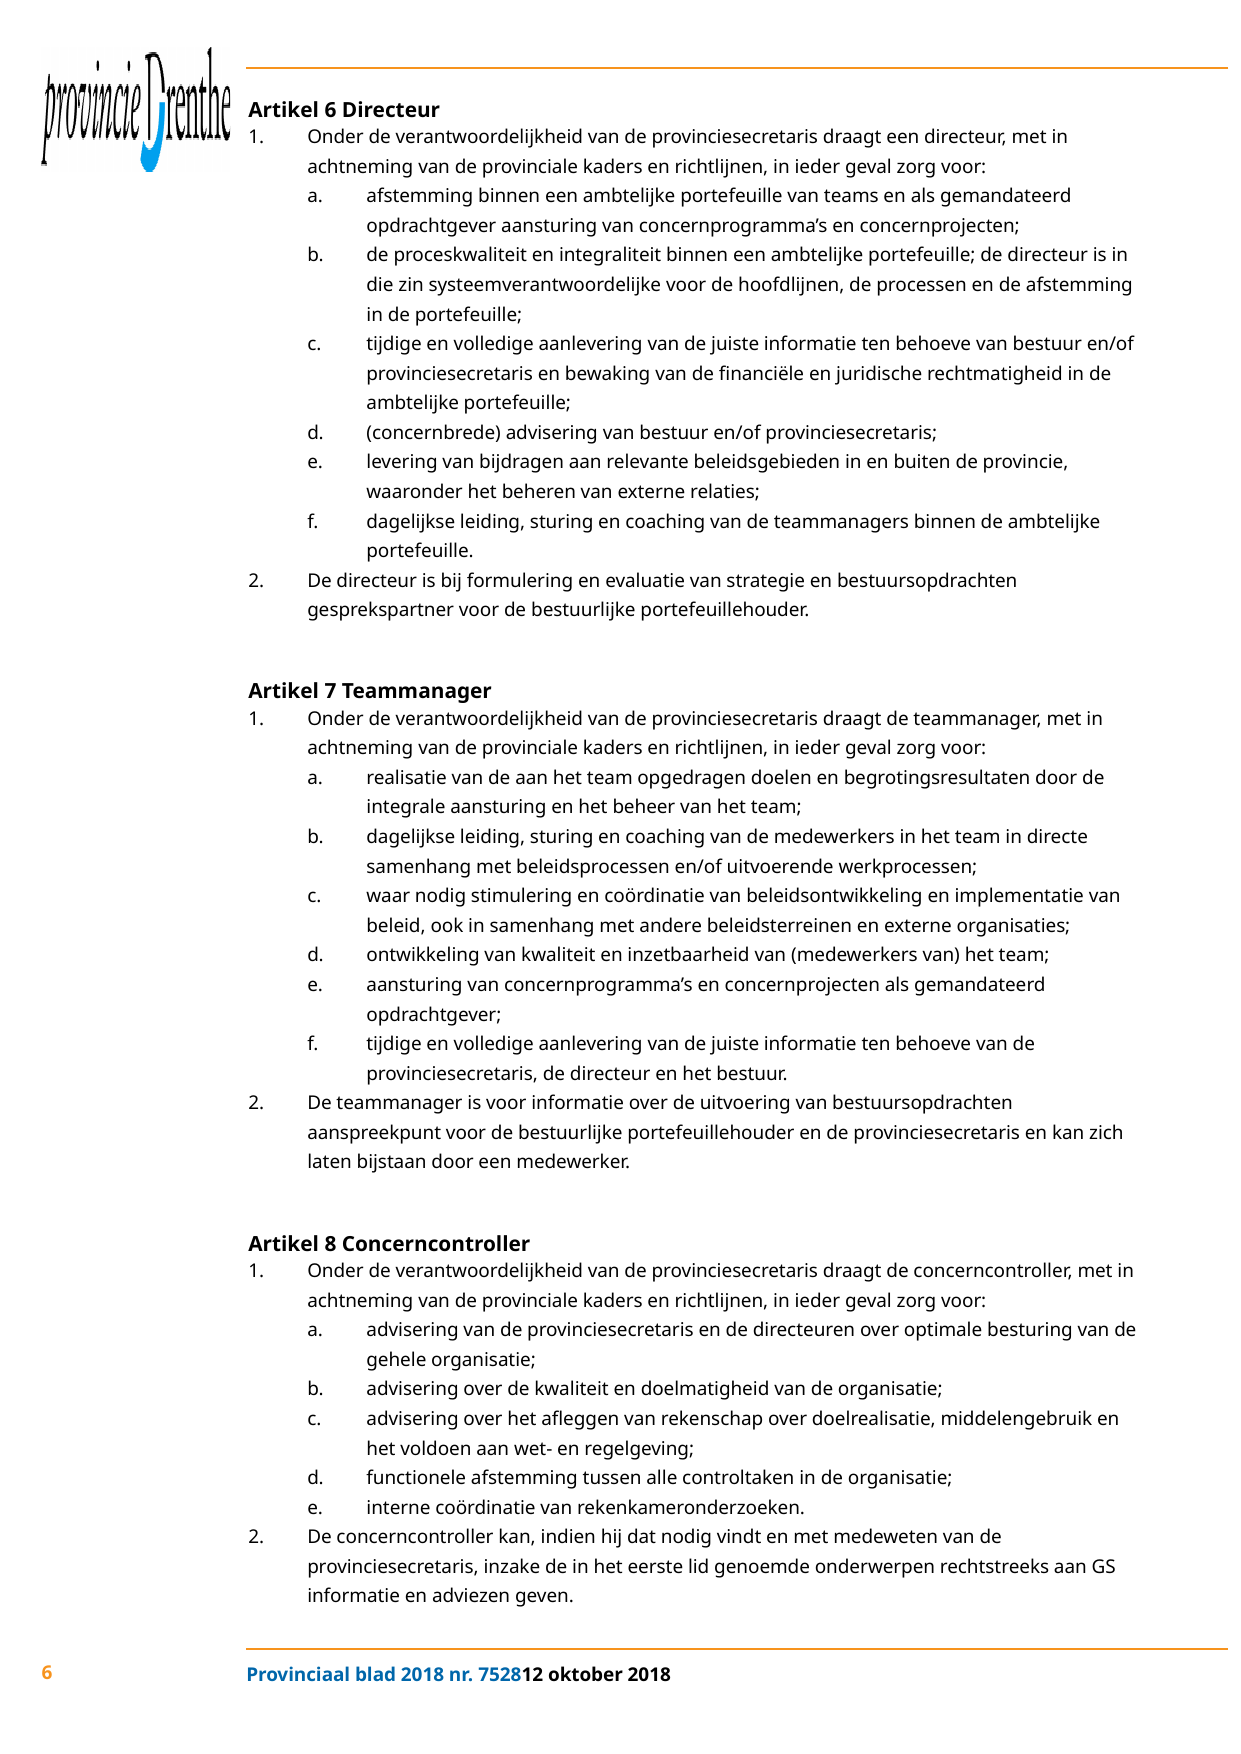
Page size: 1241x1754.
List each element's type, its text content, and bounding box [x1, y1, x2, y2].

list (concernbrede) advisering van bestuur en/of provinciesecretaris; [307, 419, 1152, 445]
list ontwikkeling van kwaliteit en inzetbaarheid van (medewerkers van) het team; [307, 942, 1152, 967]
list levering van bijdragen aan relevante beleidsgebieden in en buiten de provincie, waaronder het beheren van externe relaties; [307, 449, 1152, 504]
list interne coördinatie van rekenkameronderzoeken. [307, 1494, 1152, 1519]
list dagelijkse leiding, sturing en coaching van de teammanagers binnen de ambtelijke portefeuille. [307, 508, 1152, 563]
list functionele afstemming tussen alle controltaken in de organisatie; [307, 1464, 1152, 1490]
text Artikel 6 Directeur [248, 95, 1152, 123]
picture [41, 47, 231, 172]
list advisering over het afleggen van rekenschap over doelrealisatie, middelengebruik en het voldoen aan wet- en regelgeving; [307, 1405, 1152, 1460]
list Onder de verantwoordelijkheid van de provinciesecretaris draagt een directeur, met in achtneming van de provinciale kaders en richtlijnen, in ieder geval zorg voor: [248, 123, 1152, 178]
list de proceskwaliteit en integraliteit binnen een ambtelijke portefeuille; de directeur is in die zin systeemverantwoordelijke voor de hoofdlijnen, de processen en de afstemming in de portefeuille; [307, 242, 1152, 326]
list De teammanager is voor informatie over de uitvoering van bestuursopdrachten aanspreekpunt voor de bestuurlijke portefeuillehouder en de provinciesecretaris en kan zich laten bijstaan door een medewerker. [248, 1089, 1152, 1174]
list realisatie van de aan het team opgedragen doelen en begrotingsresultaten door de integrale aansturing en het beheer van het team; [307, 764, 1152, 819]
list waar nodig stimulering en coördinatie van beleidsontwikkeling en implementatie van beleid, ook in samenhang met andere beleidsterreinen en externe organisaties; [307, 882, 1152, 938]
list Onder de verantwoordelijkheid van de provinciesecretaris draagt de concerncontroller, met in achtneming van de provinciale kaders en richtlijnen, in ieder geval zorg voor: [248, 1257, 1152, 1312]
text Artikel 7 Teammanager [248, 677, 1152, 705]
list De directeur is bij formulering en evaluatie van strategie en bestuursopdrachten gesprekspartner voor de bestuurlijke portefeuillehouder. [248, 567, 1152, 622]
list Onder de verantwoordelijkheid van de provinciesecretaris draagt de teammanager, met in achtneming van de provinciale kaders en richtlijnen, in ieder geval zorg voor: [248, 705, 1152, 760]
list De concerncontroller kan, indien hij dat nodig vindt en met medeweten van de provinciesecretaris, inzake de in het eerste lid genoemde onderwerpen rechtstreeks aan GS informatie en adviezen geven. [248, 1523, 1152, 1608]
list advisering over de kwaliteit en doelmatigheid van de organisatie; [307, 1376, 1152, 1401]
list dagelijkse leiding, sturing en coaching van de medewerkers in het team in directe samenhang met beleidsprocessen en/of uitvoerende werkprocessen; [307, 823, 1152, 879]
list afstemming binnen een ambtelijke portefeuille van teams en als gemandateerd opdrachtgever aansturing van concernprogramma’s en concernprojecten; [307, 182, 1152, 238]
text Artikel 8 Concerncontroller [248, 1229, 1152, 1257]
list aansturing van concernprogramma’s en concernprojecten als gemandateerd opdrachtgever; [307, 971, 1152, 1027]
list tijdige en volledige aanlevering van de juiste informatie ten behoeve van de provinciesecretaris, de directeur en het bestuur. [307, 1030, 1152, 1086]
list tijdige en volledige aanlevering van de juiste informatie ten behoeve van bestuur en/of provinciesecretaris en bewaking van de financiële en juridische rechtmatigheid in de ambtelijke portefeuille; [307, 330, 1152, 415]
list advisering van de provinciesecretaris en de directeuren over optimale besturing van de gehele organisatie; [307, 1316, 1152, 1372]
